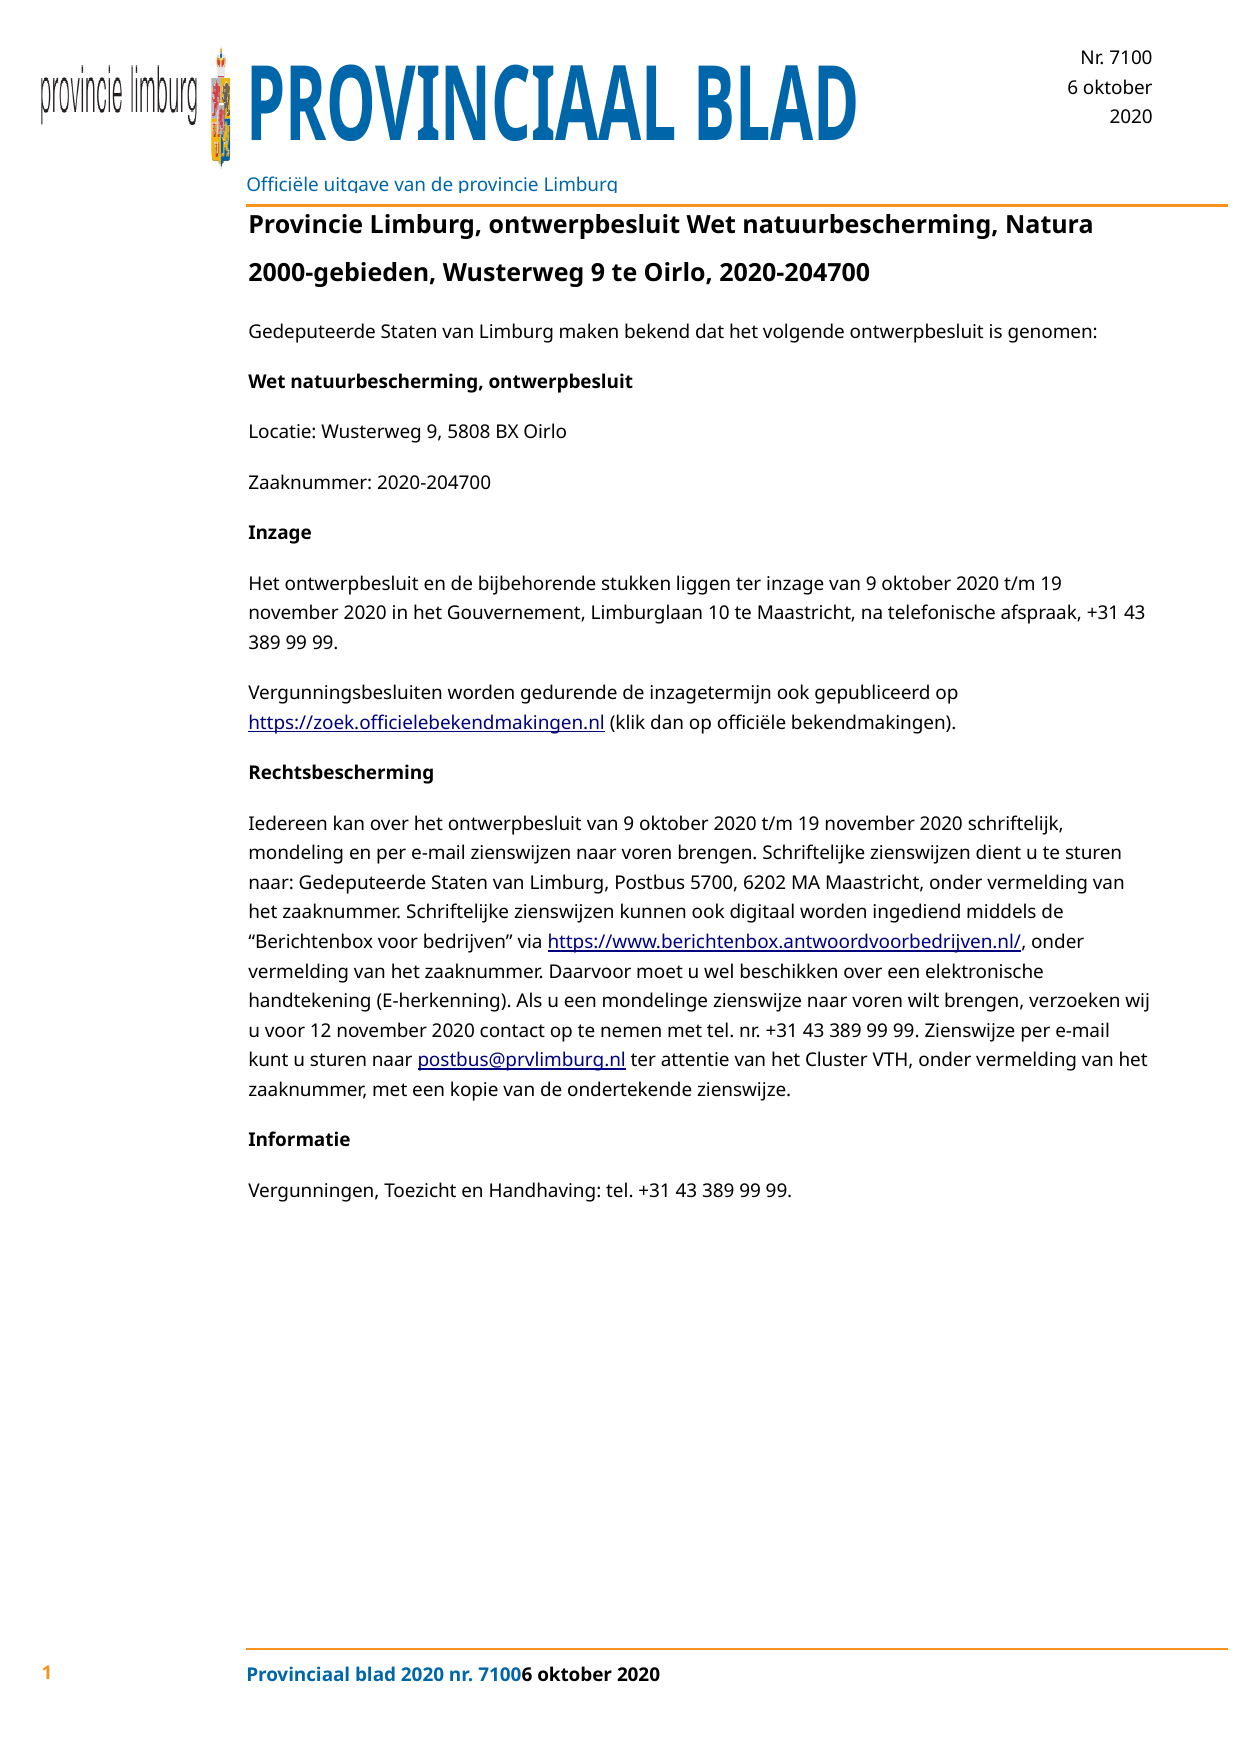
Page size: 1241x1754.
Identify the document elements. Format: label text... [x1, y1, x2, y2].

text Rechtsbescherming [248, 759, 1152, 785]
picture [41, 47, 231, 172]
text Vergunningsbesluiten worden gedurende de inzagetermijn ook gepubliceerd op https://zoek.officielebekendmakingen.nl (klik dan op officiële bekendmakingen). [248, 679, 1152, 735]
text Locatie: Wusterweg 9, 5808 BX Oirlo [248, 419, 1152, 444]
text Wet natuurbescherming, ontwerpbesluit [248, 368, 1152, 394]
text Gedeputeerde Staten van Limburg maken bekend dat het volgende ontwerpbesluit is genomen: [248, 318, 1152, 344]
text Informatie [248, 1127, 1152, 1152]
text Het ontwerpbesluit en de bijbehorende stukken liggen ter inzage van 9 oktober 2020 t/m 19 november 2020 in het Gouvernement, Limburglaan 10 te Maastricht, na telefonische afspraak, +31 43 389 99 99. [248, 570, 1152, 655]
text Iedereen kan over het ontwerpbesluit van 9 oktober 2020 t/m 19 november 2020 schriftelijk, mondeling en per e-mail zienswijzen naar voren brengen. Schriftelijke zienswijzen dient u te sturen naar: Gedeputeerde Staten van Limburg, Postbus 5700, 6202 MA Maastricht, onder vermelding van het zaaknummer. Schriftelijke zienswijzen kunnen ook digitaal worden ingediend middels de “Berichtenbox voor bedrijven” via https://www.berichtenbox.antwoordvoorbedrijven.nl/, onder vermelding van het zaaknummer. Daarvoor moet u wel beschikken over een elektronische handtekening (E-herkenning). Als u een mondelinge zienswijze naar voren wilt brengen, verzoeken wij u voor 12 november 2020 contact op te nemen met tel. nr. +31 43 389 99 99. Zienswijze per e-mail kunt u sturen naar postbus@prvlimburg.nl ter attentie van het Cluster VTH, onder vermelding van het zaaknummer, met een kopie van de ondertekende zienswijze. [248, 810, 1152, 1102]
text Zaaknummer: 2020-204700 [248, 469, 1152, 495]
text Vergunningen, Toezicht en Handhaving: tel. +31 43 389 99 99. [248, 1177, 1152, 1203]
text Inzage [248, 519, 1152, 545]
text Provincie Limburg, ontwerpbesluit Wet natuurbescherming, Natura 2000-gebieden, Wusterweg 9 te Oirlo, 2020-204700 [248, 207, 1152, 288]
